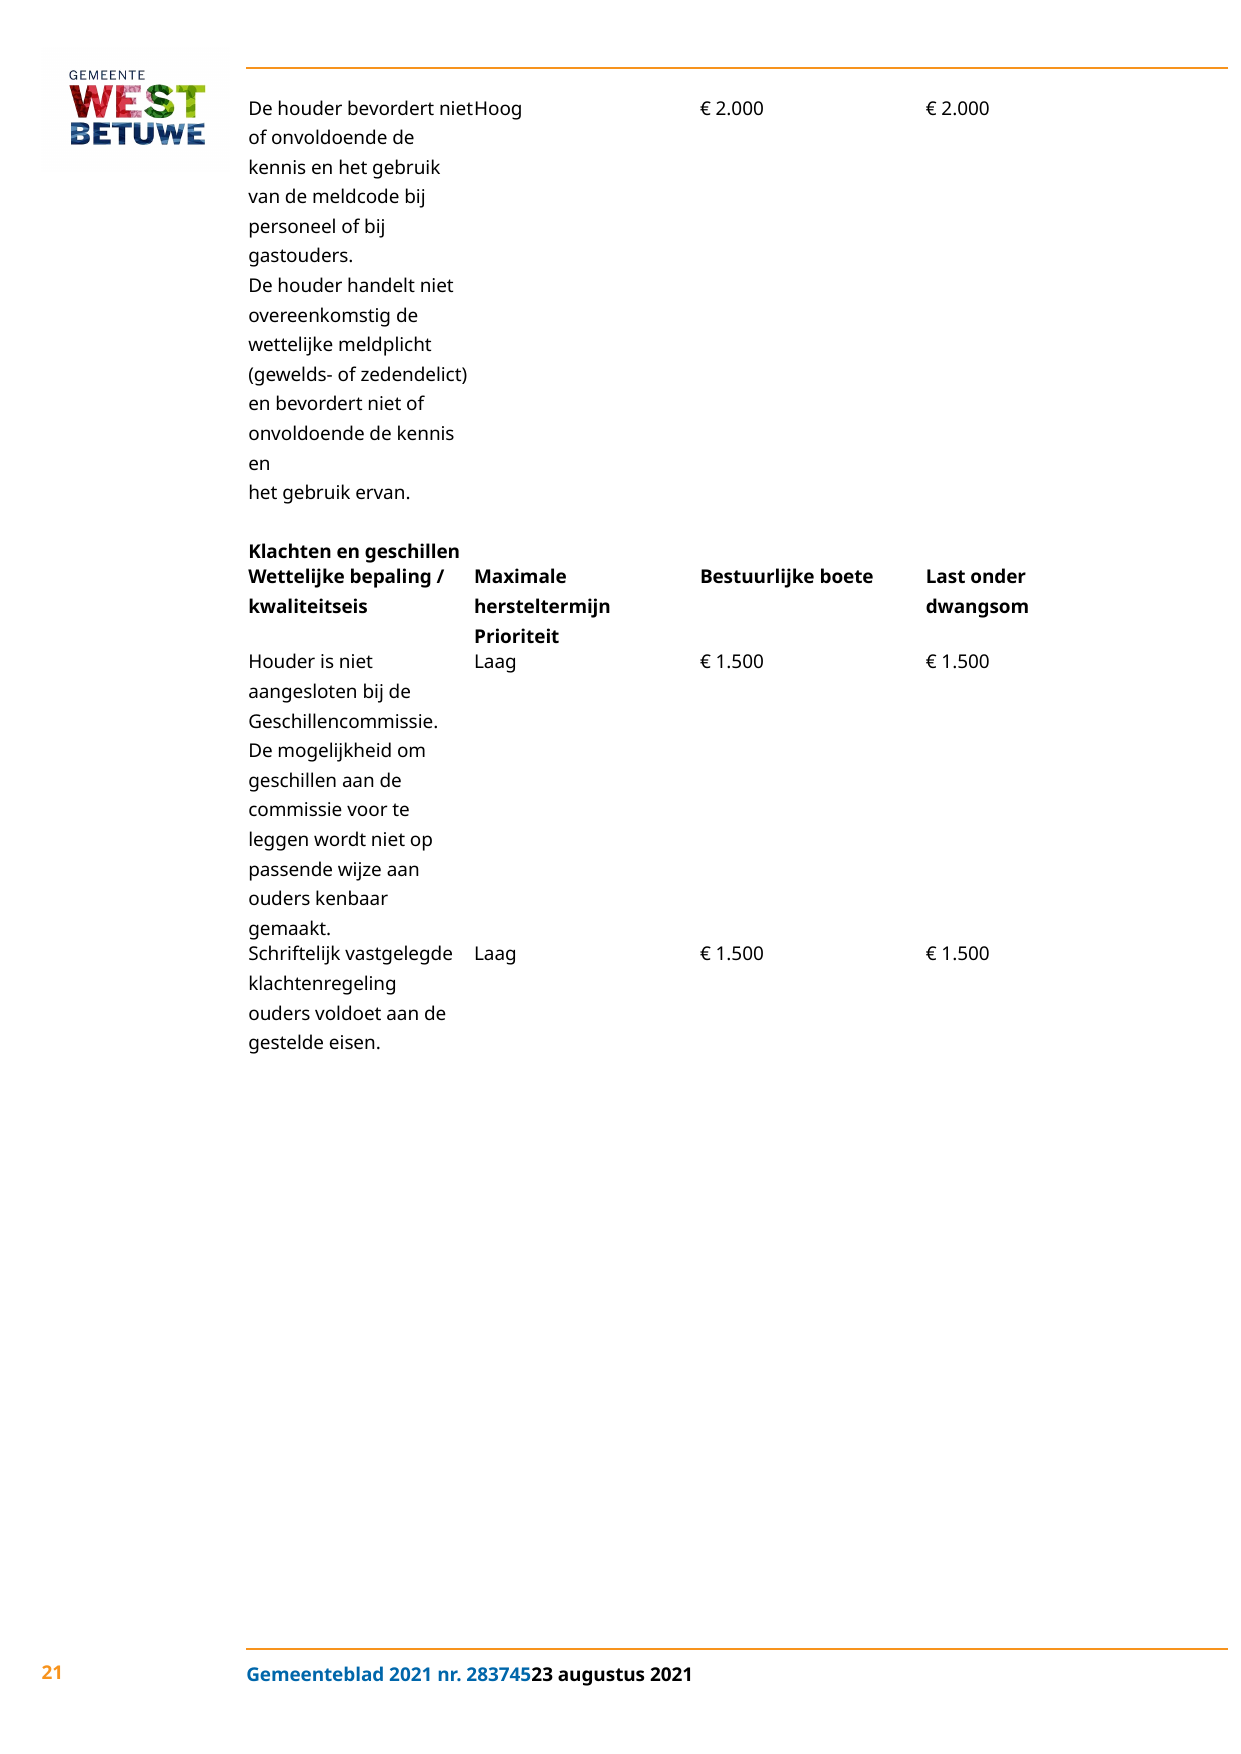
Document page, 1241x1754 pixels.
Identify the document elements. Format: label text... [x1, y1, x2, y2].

table_cell Laag [474, 649, 700, 941]
table_cell Bestuurlijke boete [700, 564, 926, 649]
table_cell Hoog [474, 95, 700, 505]
table_cell Wettelijke bepaling / kwaliteitseis [248, 564, 474, 649]
table_header Klachten en geschillen [248, 538, 926, 564]
table_cell De houder bevordert niet of onvoldoende de kennis en het gebruik van de meldcode bij personeel of bij gastouders. De houder handelt niet overeenkomstig de wettelijke meldplicht (gewelds- of zedendelict) en bevordert niet of onvoldoende de kennis en het gebruik ervan. [248, 95, 474, 505]
table_cell Last onder dwangsom [926, 564, 1152, 649]
table_cell Houder is niet aangesloten bij de Geschillencommissie. De mogelijkheid om geschillen aan de commissie voor te leggen wordt niet op passende wijze aan ouders kenbaar gemaakt. [248, 649, 474, 941]
table_cell € 2.000 [926, 95, 1152, 505]
table_cell Laag [474, 941, 700, 1055]
table_cell € 1.500 [926, 941, 1152, 1055]
picture [41, 47, 231, 172]
table_cell € 2.000 [700, 95, 926, 505]
table_header [926, 538, 1152, 564]
table_cell Maximale hersteltermijn Prioriteit [474, 564, 700, 649]
table_cell € 1.500 [926, 649, 1152, 941]
table_cell € 1.500 [700, 941, 926, 1055]
table_cell Schriftelijk vastgelegde klachtenregeling ouders voldoet aan de gestelde eisen. [248, 941, 474, 1055]
table_cell € 1.500 [700, 649, 926, 941]
